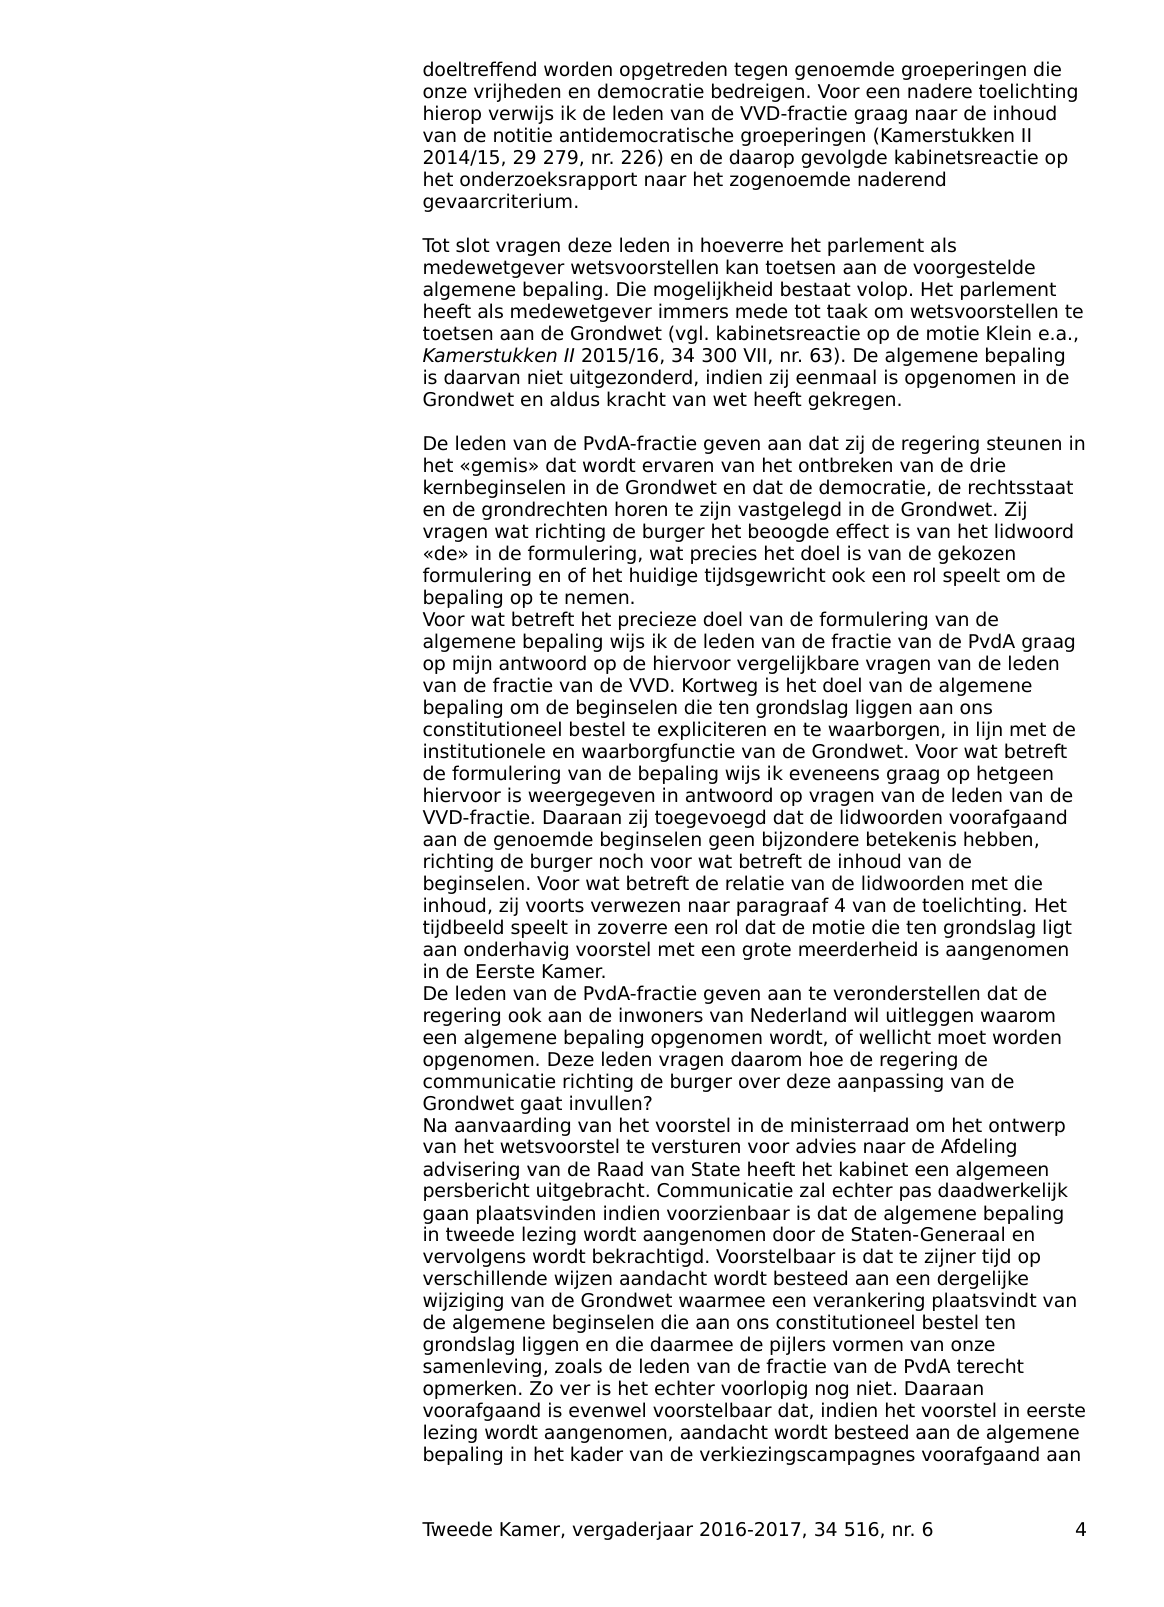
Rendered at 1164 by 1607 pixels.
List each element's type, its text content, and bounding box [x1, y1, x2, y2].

text Na aanvaarding van het voorstel in de ministerraad om het ontwerp van het wetsvoorstel te versturen voor advies naar de Afdeling advisering van de Raad van State heeft het kabinet een algemeen persbericht uitgebracht. Communicatie zal echter pas daadwerkelijk gaan plaatsvinden indien voorzienbaar is dat de algemene bepaling in tweede lezing wordt aangenomen door de Staten-Generaal en vervolgens wordt bekrachtigd. Voorstelbaar is dat te zijner tijd op verschillende wijzen aandacht wordt besteed aan een dergelijke wijziging van de Grondwet waarmee een verankering plaatsvindt van de algemene beginselen die aan ons constitutioneel bestel ten grondslag liggen en die daarmee de pijlers vormen van onze samenleving, zoals de leden van de fractie van de PvdA terecht opmerken. Zo ver is het echter voorlopig nog niet. Daaraan voorafgaand is evenwel voorstelbaar dat, indien het voorstel in eerste lezing wordt aangenomen, aandacht wordt besteed aan de algemene bepaling in het kader van de verkiezingscampagnes voorafgaand aan [422, 1114, 1087, 1466]
text Voor wat betreft het precieze doel van de formulering van de algemene bepaling wijs ik de leden van de fractie van de PvdA graag op mijn antwoord op de hiervoor vergelijkbare vragen van de leden van de fractie van de VVD. Kortweg is het doel van de algemene bepaling om de beginselen die ten grondslag liggen aan ons constitutioneel bestel te expliciteren en te waarborgen, in lijn met de institutionele en waarborgfunctie van de Grondwet. Voor wat betreft de formulering van de bepaling wijs ik eveneens graag op hetgeen hiervoor is weergegeven in antwoord op vragen van de leden van de VVD-fractie. Daaraan zij toegevoegd dat de lidwoorden voorafgaand aan de genoemde beginselen geen bijzondere betekenis hebben, richting de burger noch voor wat betreft de inhoud van de beginselen. Voor wat betreft de relatie van de lidwoorden met die inhoud, zij voorts verwezen naar paragraaf 4 van de toelichting. Het tijdbeeld speelt in zoverre een rol dat de motie die ten grondslag ligt aan onderhavig voorstel met een grote meerderheid is aangenomen in de Eerste Kamer. [422, 609, 1087, 983]
text De leden van de PvdA-fractie geven aan te veronderstellen dat de regering ook aan de inwoners van Nederland wil uitleggen waarom een algemene bepaling opgenomen wordt, of wellicht moet worden opgenomen. Deze leden vragen daarom hoe de regering de communicatie richting de burger over deze aanpassing van de Grondwet gaat invullen? [422, 983, 1087, 1114]
text Tot slot vragen deze leden in hoeverre het parlement als medewetgever wetsvoorstellen kan toetsen aan de voorgestelde algemene bepaling. Die mogelijkheid bestaat volop. Het parlement heeft als medewetgever immers mede tot taak om wetsvoorstellen te toetsen aan de Grondwet (vgl. kabinetsreactie op de motie Klein e.a., Kamerstukken II 2015/16, 34 300 VII, nr. 63). De algemene bepaling is daarvan niet uitgezonderd, indien zij eenmaal is opgenomen in de Grondwet en aldus kracht van wet heeft gekregen. [422, 235, 1087, 411]
text doeltreffend worden opgetreden tegen genoemde groeperingen die onze vrijheden en democratie bedreigen. Voor een nadere toelichting hierop verwijs ik de leden van de VVD-fractie graag naar de inhoud van de notitie antidemocratische groeperingen (Kamerstukken II 2014/15, 29 279, nr. 226) en de daarop gevolgde kabinetsreactie op het onderzoeksrapport naar het zogenoemde naderend gevaarcriterium. [422, 59, 1087, 213]
text De leden van de PvdA-fractie geven aan dat zij de regering steunen in het «gemis» dat wordt ervaren van het ontbreken van de drie kernbeginselen in de Grondwet en dat de democratie, de rechtsstaat en de grondrechten horen te zijn vastgelegd in de Grondwet. Zij vragen wat richting de burger het beoogde effect is van het lidwoord «de» in de formulering, wat precies het doel is van de gekozen formulering en of het huidige tijdsgewricht ook een rol speelt om de bepaling op te nemen. [422, 433, 1087, 609]
